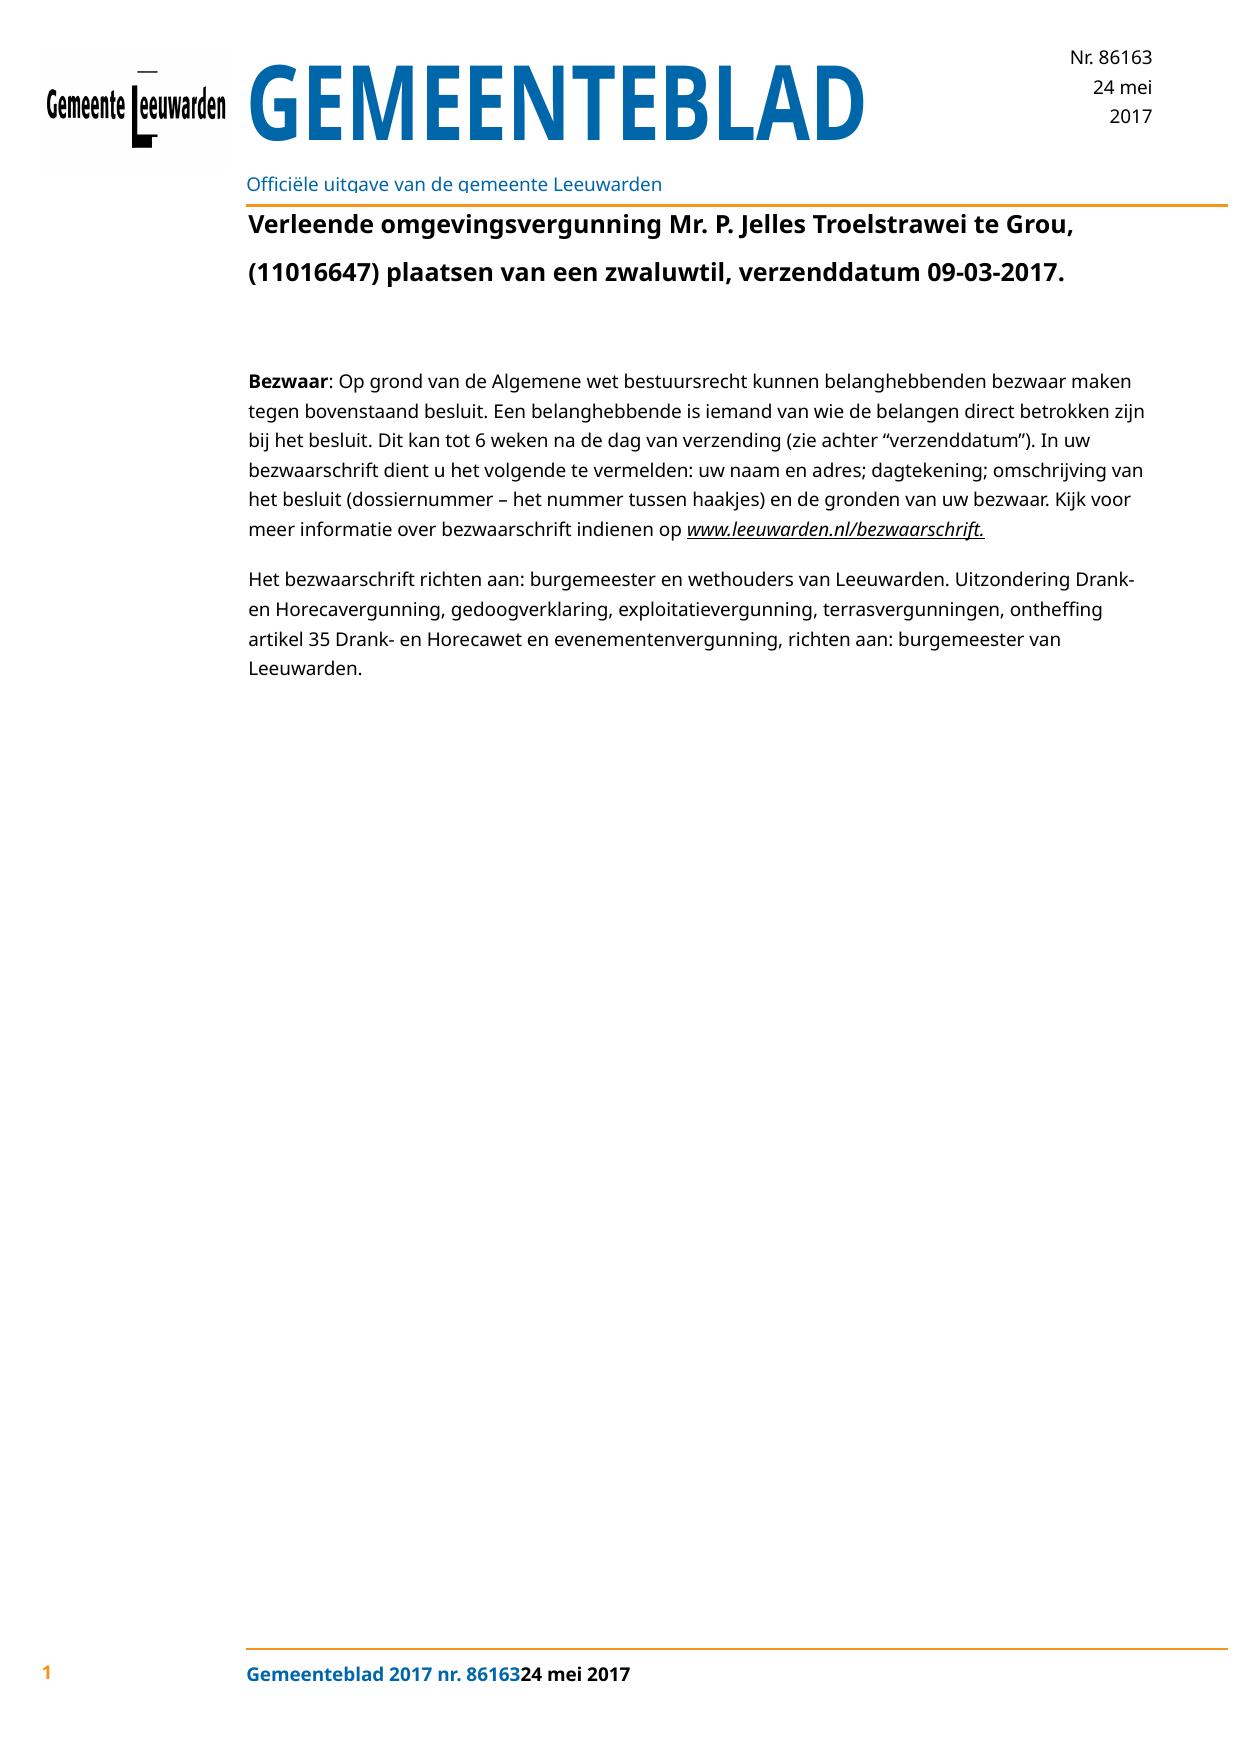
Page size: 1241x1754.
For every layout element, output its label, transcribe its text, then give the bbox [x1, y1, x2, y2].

text Verleende omgevingsvergunning Mr. P. Jelles Troelstrawei te Grou, (11016647) plaatsen van een zwaluwtil, verzenddatum 09-03-2017. [248, 207, 1152, 288]
text Het bezwaarschrift richten aan: burgemeester en wethouders van Leeuwarden. Uitzondering Drank- en Horecavergunning, gedoogverklaring, exploitatievergunning, terrasvergunningen, ontheffing artikel 35 Drank- en Horecawet en evenementenvergunning, richten aan: burgemeester van Leeuwarden. [248, 567, 1152, 681]
picture [41, 47, 231, 172]
text Bezwaar: Op grond van de Algemene wet bestuursrecht kunnen belanghebbenden bezwaar maken tegen bovenstaand besluit. Een belanghebbende is iemand van wie de belangen direct betrokken zijn bij het besluit. Dit kan tot 6 weken na de dag van verzending (zie achter “verzenddatum”). In uw bezwaarschrift dient u het volgende te vermelden: uw naam en adres; dagtekening; omschrijving van het besluit (dossiernummer – het nummer tussen haakjes) en de gronden van uw bezwaar. Kijk voor meer informatie over bezwaarschrift indienen op www.leeuwarden.nl/bezwaarschrift. [248, 368, 1152, 542]
